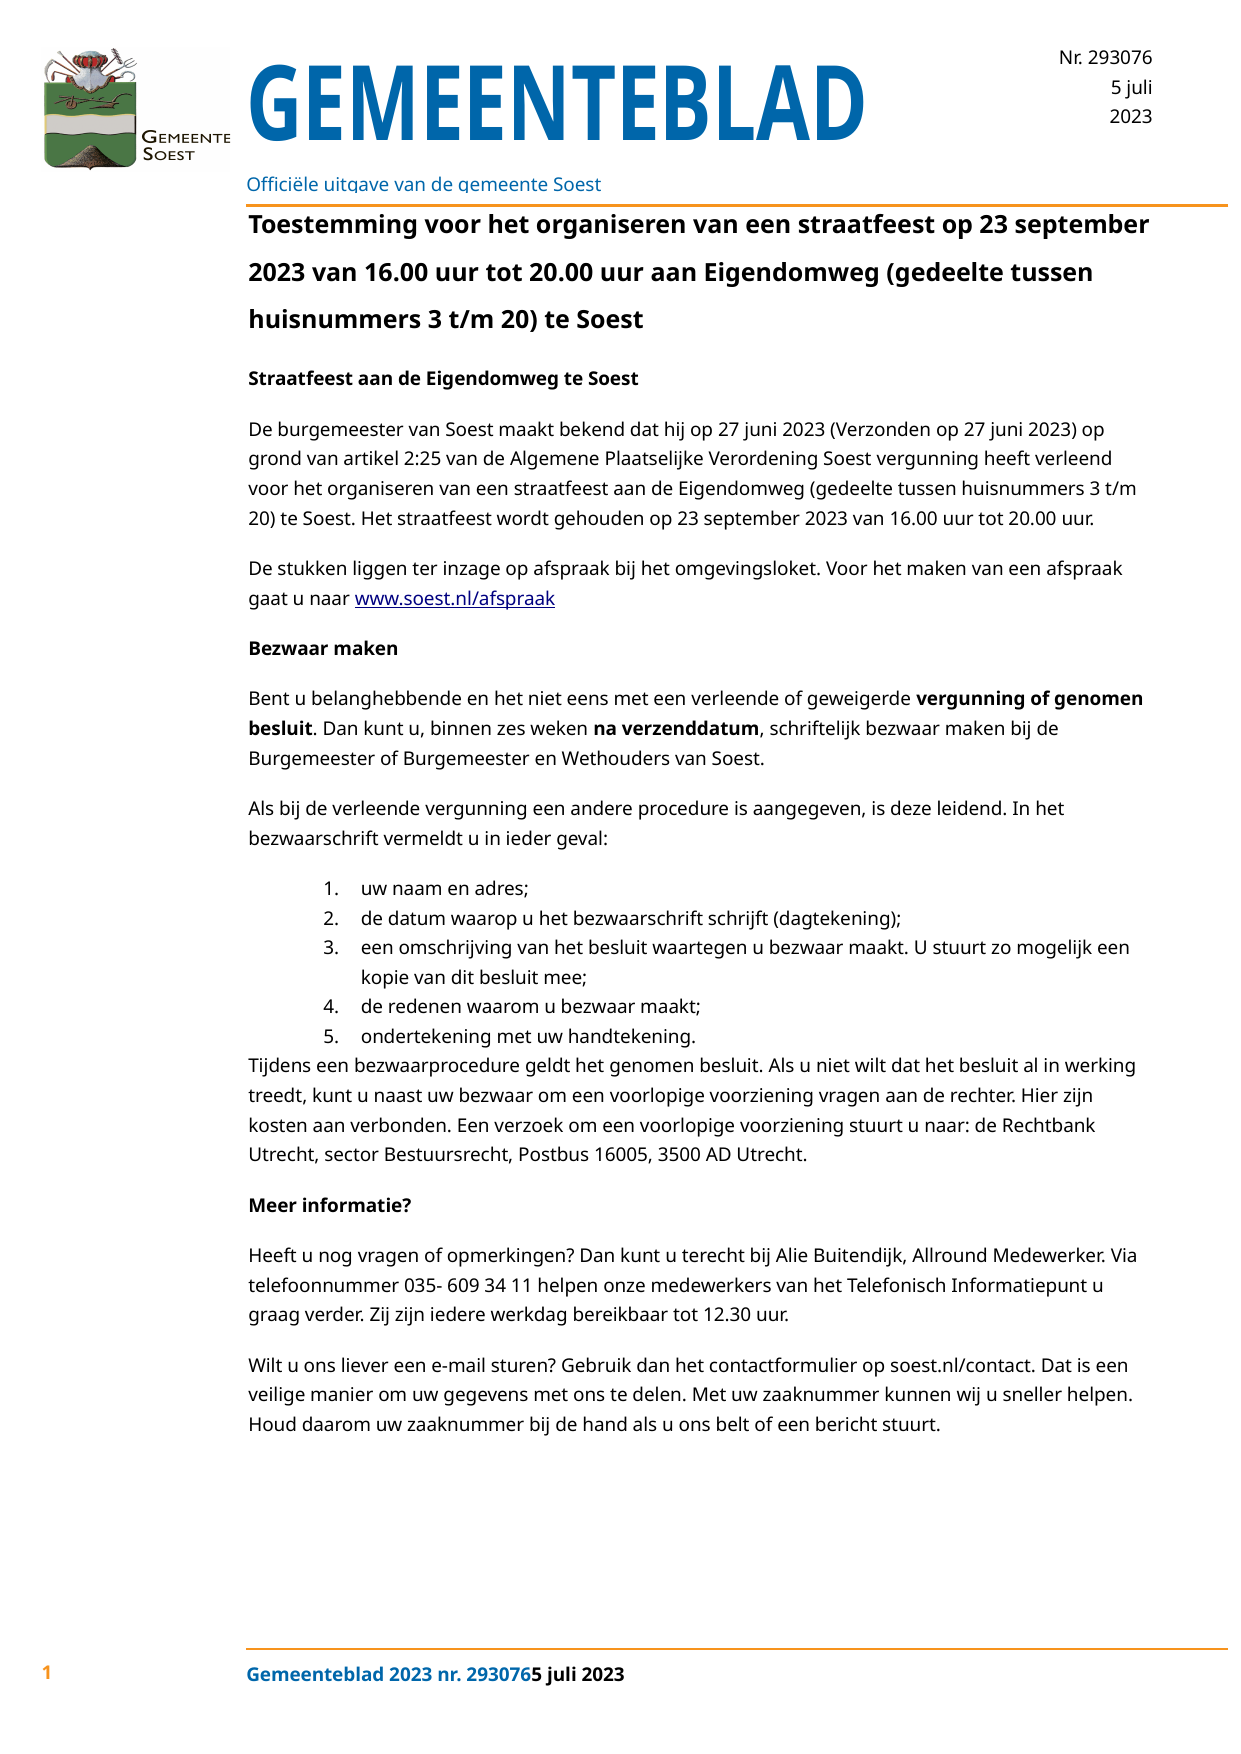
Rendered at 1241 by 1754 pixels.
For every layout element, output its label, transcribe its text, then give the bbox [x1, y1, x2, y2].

text Bezwaar maken [248, 635, 1152, 661]
text Als bij de verleende vergunning een andere procedure is aangegeven, is deze leidend. In het bezwaarschrift vermeldt u in ieder geval: [248, 795, 1152, 850]
text De stukken liggen ter inzage op afspraak bij het omgevingsloket. Voor het maken van een afspraak gaat u naar www.soest.nl/afspraak [248, 555, 1152, 610]
picture [41, 47, 231, 172]
list ondertekening met uw handtekening. [323, 1023, 1152, 1049]
list de datum waarop u het bezwaarschrift schrijft (dagtekening); [323, 905, 1152, 930]
text Heeft u nog vragen of opmerkingen? Dan kunt u terecht bij Alie Buitendijk, Allround Medewerker. Via telefoonnummer 035- 609 34 11 helpen onze medewerkers van het Telefonisch Informatiepunt u graag verder. Zij zijn iedere werkdag bereikbaar tot 12.30 uur. [248, 1242, 1152, 1327]
text Straatfeest aan de Eigendomweg te Soest [248, 366, 1152, 391]
list uw naam en adres; [323, 875, 1152, 901]
text Bent u belanghebbende en het niet eens met een verleende of geweigerde vergunning of genomen besluit. Dan kunt u, binnen zes weken na verzenddatum, schriftelijk bezwaar maken bij de Burgemeester of Burgemeester en Wethouders van Soest. [248, 686, 1152, 770]
list de redenen waarom u bezwaar maakt; [323, 993, 1152, 1019]
text De burgemeester van Soest maakt bekend dat hij op 27 juni 2023 (Verzonden op 27 juni 2023) op grond van artikel 2:25 van de Algemene Plaatselijke Verordening Soest vergunning heeft verleend voor het organiseren van een straatfeest aan de Eigendomweg (gedeelte tussen huisnummers 3 t/m 20) te Soest. Het straatfeest wordt gehouden op 23 september 2023 van 16.00 uur tot 20.00 uur. [248, 416, 1152, 530]
list een omschrijving van het besluit waartegen u bezwaar maakt. U stuurt zo mogelijk een kopie van dit besluit mee; [323, 934, 1152, 989]
text Wilt u ons liever een e-mail sturen? Gebruik dan het contactformulier op soest.nl/contact. Dat is een veilige manier om uw gegevens met ons te delen. Met uw zaaknummer kunnen wij u sneller helpen. Houd daarom uw zaaknummer bij de hand als u ons belt of een bericht stuurt. [248, 1352, 1152, 1437]
text Toestemming voor het organiseren van een straatfeest op 23 september 2023 van 16.00 uur tot 20.00 uur aan Eigendomweg (gedeelte tussen huisnummers 3 t/m 20) te Soest [248, 207, 1152, 336]
text Tijdens een bezwaarprocedure geldt het genomen besluit. Als u niet wilt dat het besluit al in werking treedt, kunt u naast uw bezwaar om een voorlopige voorziening vragen aan de rechter. Hier zijn kosten aan verbonden. Een verzoek om een voorlopige voorziening stuurt u naar: de Rechtbank Utrecht, sector Bestuursrecht, Postbus 16005, 3500 AD Utrecht. [248, 1053, 1152, 1167]
text Meer informatie? [248, 1192, 1152, 1217]
